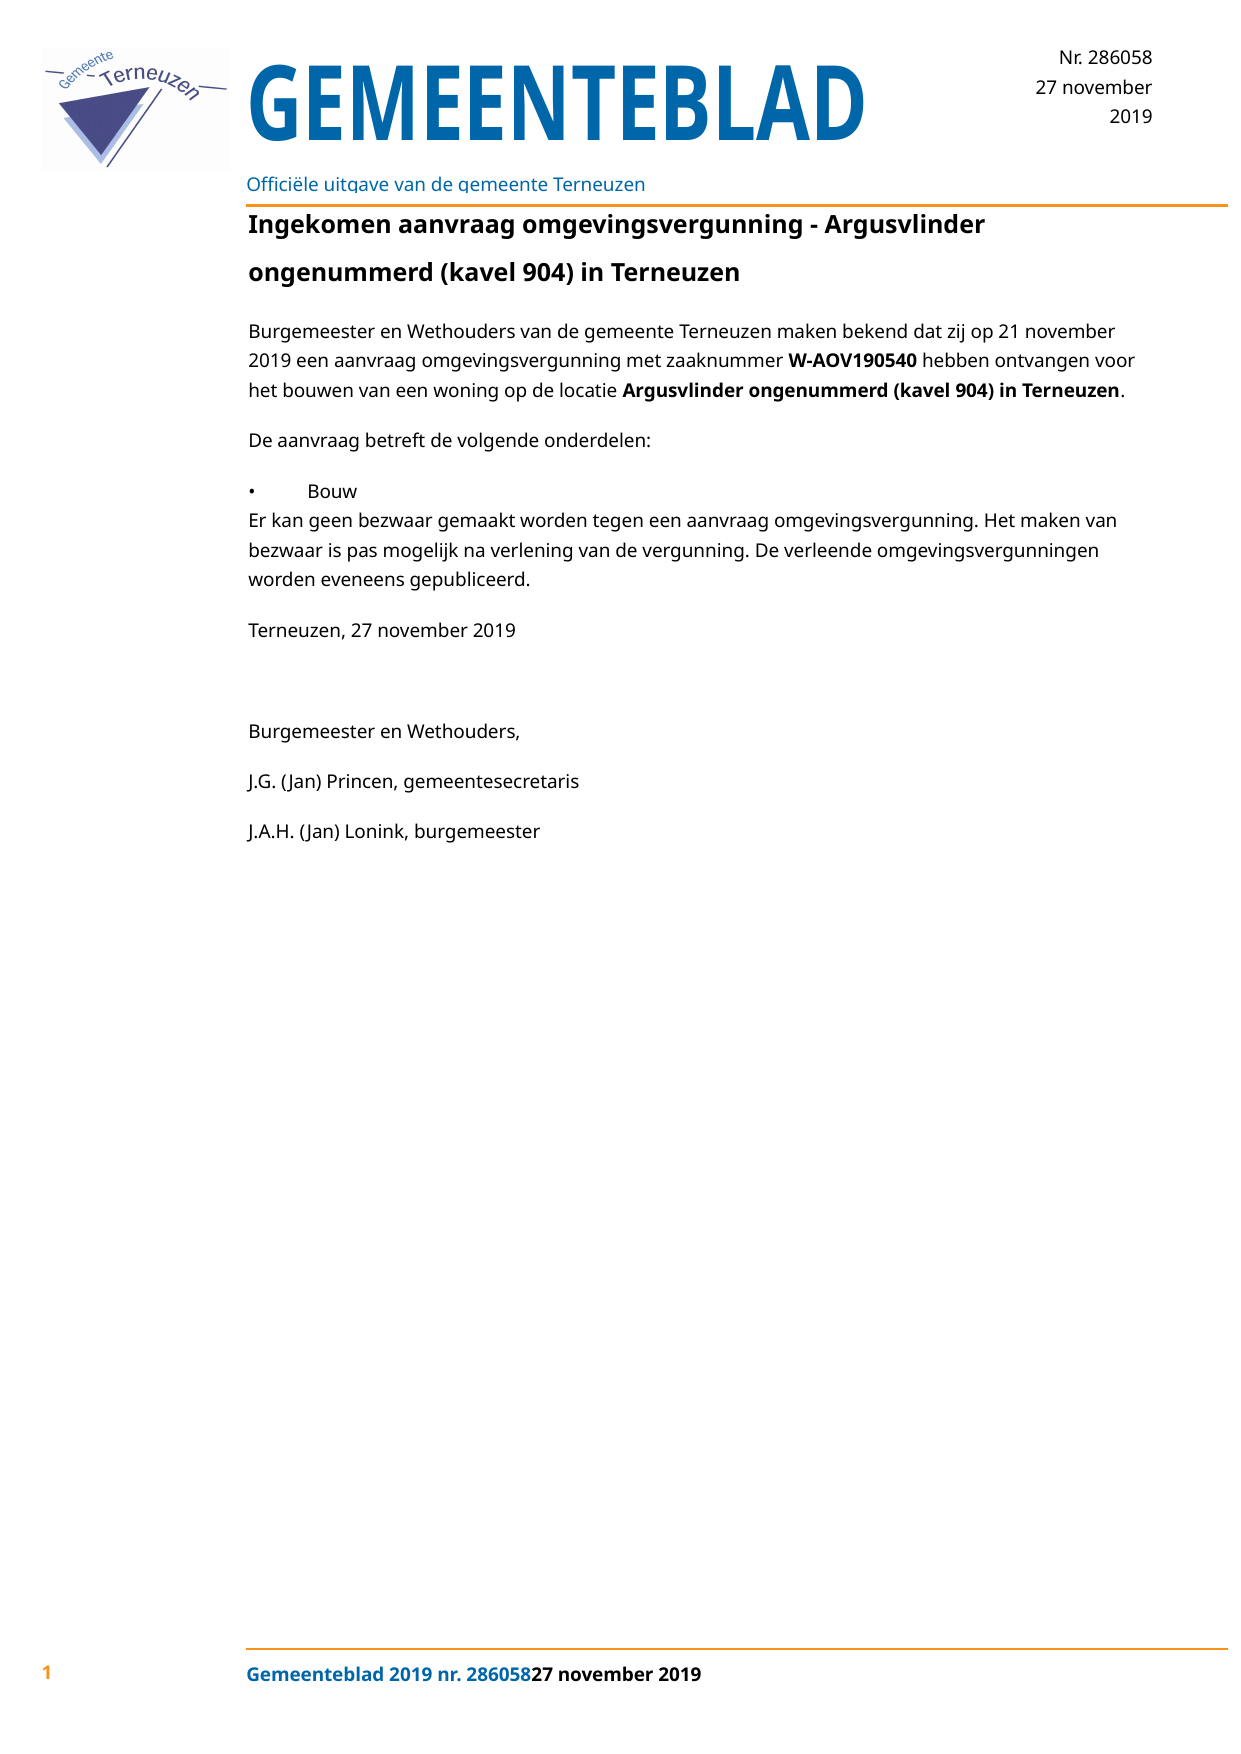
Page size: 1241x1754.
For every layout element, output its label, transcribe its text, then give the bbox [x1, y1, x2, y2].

text Burgemeester en Wethouders, [248, 718, 1152, 744]
text De aanvraag betreft de volgende onderdelen: [248, 427, 1152, 453]
text Ingekomen aanvraag omgevingsvergunning - Argusvlinder ongenummerd (kavel 904) in Terneuzen [248, 207, 1152, 288]
picture [41, 47, 231, 172]
text J.A.H. (Jan) Lonink, burgemeester [248, 819, 1152, 844]
text Er kan geen bezwaar gemaakt worden tegen een aanvraag omgevingsvergunning. Het maken van bezwaar is pas mogelijk na verlening van de vergunning. De verleende omgevingsvergunningen worden eveneens gepubliceerd. [248, 507, 1152, 592]
list Bouw [248, 478, 1152, 504]
text J.G. (Jan) Princen, gemeentesecretaris [248, 768, 1152, 794]
text Terneuzen, 27 november 2019 [248, 617, 1152, 643]
text Burgemeester en Wethouders van de gemeente Terneuzen maken bekend dat zij op 21 november 2019 een aanvraag omgevingsvergunning met zaaknummer W-AOV190540 hebben ontvangen voor het bouwen van een woning op de locatie Argusvlinder ongenummerd (kavel 904) in Terneuzen. [248, 318, 1152, 403]
